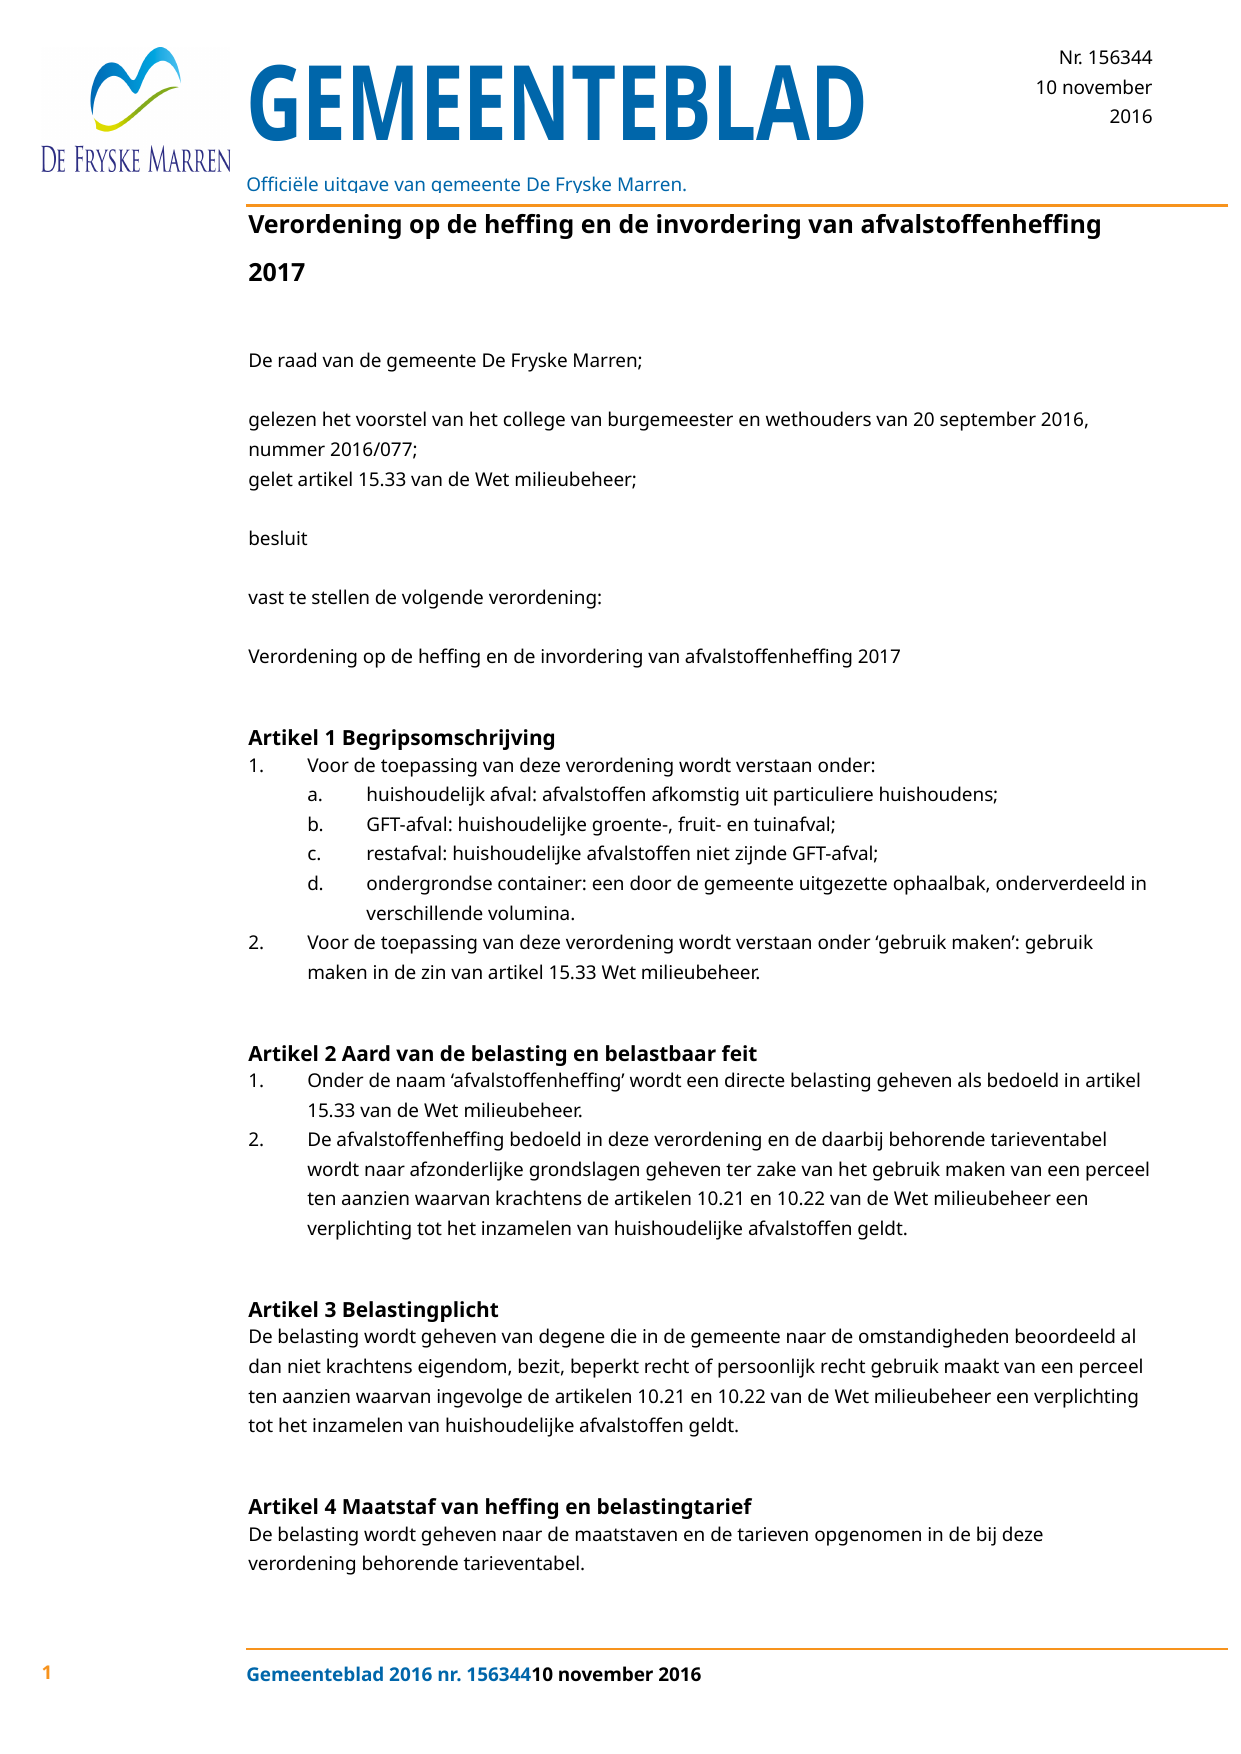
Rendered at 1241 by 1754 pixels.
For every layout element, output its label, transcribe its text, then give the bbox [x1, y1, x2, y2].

text Artikel 1 Begripsomschrijving [248, 723, 1152, 752]
text Verordening op de heffing en de invordering van afvalstoffenheffing 2017 [248, 643, 1152, 669]
text Artikel 2 Aard van de belasting en belastbaar feit [248, 1039, 1152, 1067]
text gelezen het voorstel van het college van burgemeester en wethouders van 20 september 2016, nummer 2016/077; [248, 407, 1152, 462]
text gelet artikel 15.33 van de Wet milieubeheer; [248, 466, 1152, 492]
list Voor de toepassing van deze verordening wordt verstaan onder: [248, 752, 1152, 777]
text Artikel 3 Belastingplicht [248, 1295, 1152, 1324]
text Verordening op de heffing en de invordering van afvalstoffenheffing 2017 [248, 207, 1152, 288]
text De raad van de gemeente De Fryske Marren; [248, 347, 1152, 373]
list ondergrondse container: een door de gemeente uitgezette ophaalbak, onderverdeeld in verschillende volumina. [307, 870, 1152, 925]
text vast te stellen de volgende verordening: [248, 584, 1152, 610]
list huishoudelijk afval: afvalstoffen afkomstig uit particuliere huishoudens; [307, 781, 1152, 807]
text besluit [248, 525, 1152, 551]
text De belasting wordt geheven naar de maatstaven en de tarieven opgenomen in de bij deze verordening behorende tarieventabel. [248, 1521, 1152, 1576]
text Artikel 4 Maatstaf van heffing en belastingtarief [248, 1492, 1152, 1521]
picture [41, 47, 231, 172]
list restafval: huishoudelijke afvalstoffen niet zijnde GFT-afval; [307, 841, 1152, 866]
list De afvalstoffenheffing bedoeld in deze verordening en de daarbij behorende tarieventabel wordt naar afzonderlijke grondslagen geheven ter zake van het gebruik maken van een perceel ten aanzien waarvan krachtens de artikelen 10.21 en 10.22 van de Wet milieubeheer een verplichting tot het inzamelen van huishoudelijke afvalstoffen geldt. [248, 1126, 1152, 1241]
list GFT-afval: huishoudelijke groente-, fruit- en tuinafval; [307, 811, 1152, 837]
text De belasting wordt geheven van degene die in de gemeente naar de omstandigheden beoordeeld al dan niet krachtens eigendom, bezit, beperkt recht of persoonlijk recht gebruik maakt van een perceel ten aanzien waarvan ingevolge de artikelen 10.21 en 10.22 van de Wet milieubeheer een verplichting tot het inzamelen van huishoudelijke afvalstoffen geldt. [248, 1324, 1152, 1438]
list Onder de naam ‘afvalstoffenheffing’ wordt een directe belasting geheven als bedoeld in artikel 15.33 van de Wet milieubeheer. [248, 1067, 1152, 1123]
list Voor de toepassing van deze verordening wordt verstaan onder ‘gebruik maken’: gebruik maken in de zin van artikel 15.33 Wet milieubeheer. [248, 929, 1152, 984]
